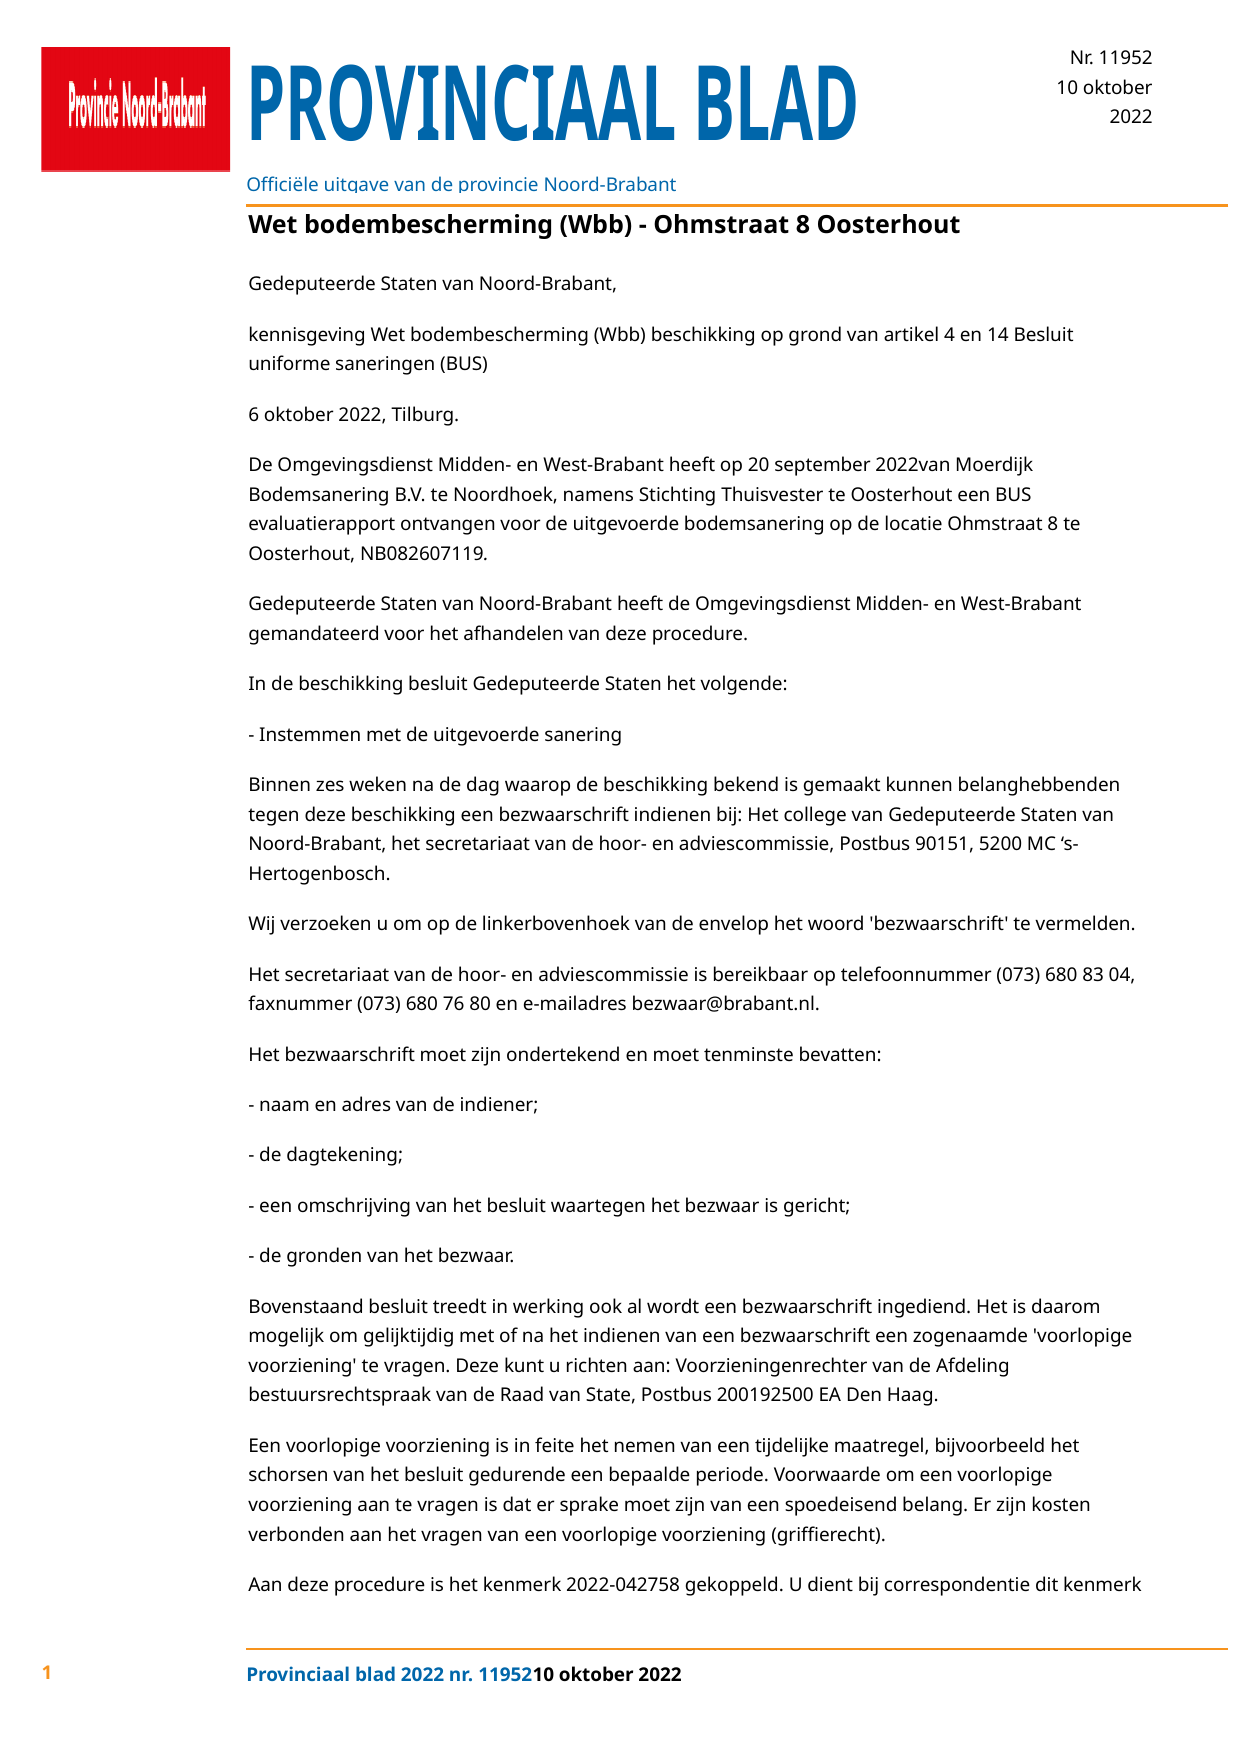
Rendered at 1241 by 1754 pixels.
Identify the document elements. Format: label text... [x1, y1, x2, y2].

picture [41, 47, 231, 172]
text Bovenstaand besluit treedt in werking ook al wordt een bezwaarschrift ingediend. Het is daarom mogelijk om gelijktijdig met of na het indienen van een bezwaarschrift een zogenaamde 'voorlopige voorziening' te vragen. Deze kunt u richten aan: Voorzieningenrechter van de Afdeling bestuursrechtspraak van de Raad van State, Postbus 200192500 EA Den Haag. [248, 1293, 1152, 1407]
text - naam en adres van de indiener; [248, 1091, 1152, 1117]
text In de beschikking besluit Gedeputeerde Staten het volgende: [248, 670, 1152, 696]
text Gedeputeerde Staten van Noord-Brabant heeft de Omgevingsdienst Midden- en West-Brabant gemandateerd voor het afhandelen van deze procedure. [248, 590, 1152, 646]
text Wij verzoeken u om op de linkerbovenhoek van de envelop het woord 'bezwaarschrift' te vermelden. [248, 910, 1152, 936]
text Een voorlopige voorziening is in feite het nemen van een tijdelijke maatregel, bijvoorbeeld het schorsen van het besluit gedurende een bepaalde periode. Voorwaarde om een voorlopige voorziening aan te vragen is dat er sprake moet zijn van een spoedeisend belang. Er zijn kosten verbonden aan het vragen van een voorlopige voorziening (griffierecht). [248, 1432, 1152, 1546]
text Binnen zes weken na de dag waarop de beschikking bekend is gemaakt kunnen belanghebbenden tegen deze beschikking een bezwaarschrift indienen bij: Het college van Gedeputeerde Staten van Noord-Brabant, het secretariaat van de hoor- en adviescommissie, Postbus 90151, 5200 MC ‘s-Hertogenbosch. [248, 771, 1152, 886]
text Wet bodembescherming (Wbb) - Ohmstraat 8 Oosterhout [248, 207, 1152, 241]
text De Omgevingsdienst Midden- en West-Brabant heeft op 20 september 2022van Moerdijk Bodemsanering B.V. te Noordhoek, namens Stichting Thuisvester te Oosterhout een BUS evaluatierapport ontvangen voor de uitgevoerde bodemsanering op de locatie Ohmstraat 8 te Oosterhout, NB082607119. [248, 451, 1152, 566]
text Aan deze procedure is het kenmerk 2022-042758 gekoppeld. U dient bij correspondentie dit kenmerk [248, 1571, 1152, 1597]
text kennisgeving Wet bodembescherming (Wbb) beschikking op grond van artikel 4 en 14 Besluit uniforme saneringen (BUS) [248, 321, 1152, 376]
text - de dagtekening; [248, 1142, 1152, 1167]
text Het secretariaat van de hoor- en adviescommissie is bereikbaar op telefoonnummer (073) 680 83 04, faxnummer (073) 680 76 80 en e-mailadres bezwaar@brabant.nl. [248, 961, 1152, 1016]
text Gedeputeerde Staten van Noord-Brabant, [248, 270, 1152, 296]
text 6 oktober 2022, Tilburg. [248, 401, 1152, 426]
text - de gronden van het bezwaar. [248, 1242, 1152, 1268]
text - Instemmen met de uitgevoerde sanering [248, 721, 1152, 746]
text Het bezwaarschrift moet zijn ondertekend en moet tenminste bevatten: [248, 1041, 1152, 1066]
text - een omschrijving van het besluit waartegen het bezwaar is gericht; [248, 1192, 1152, 1218]
